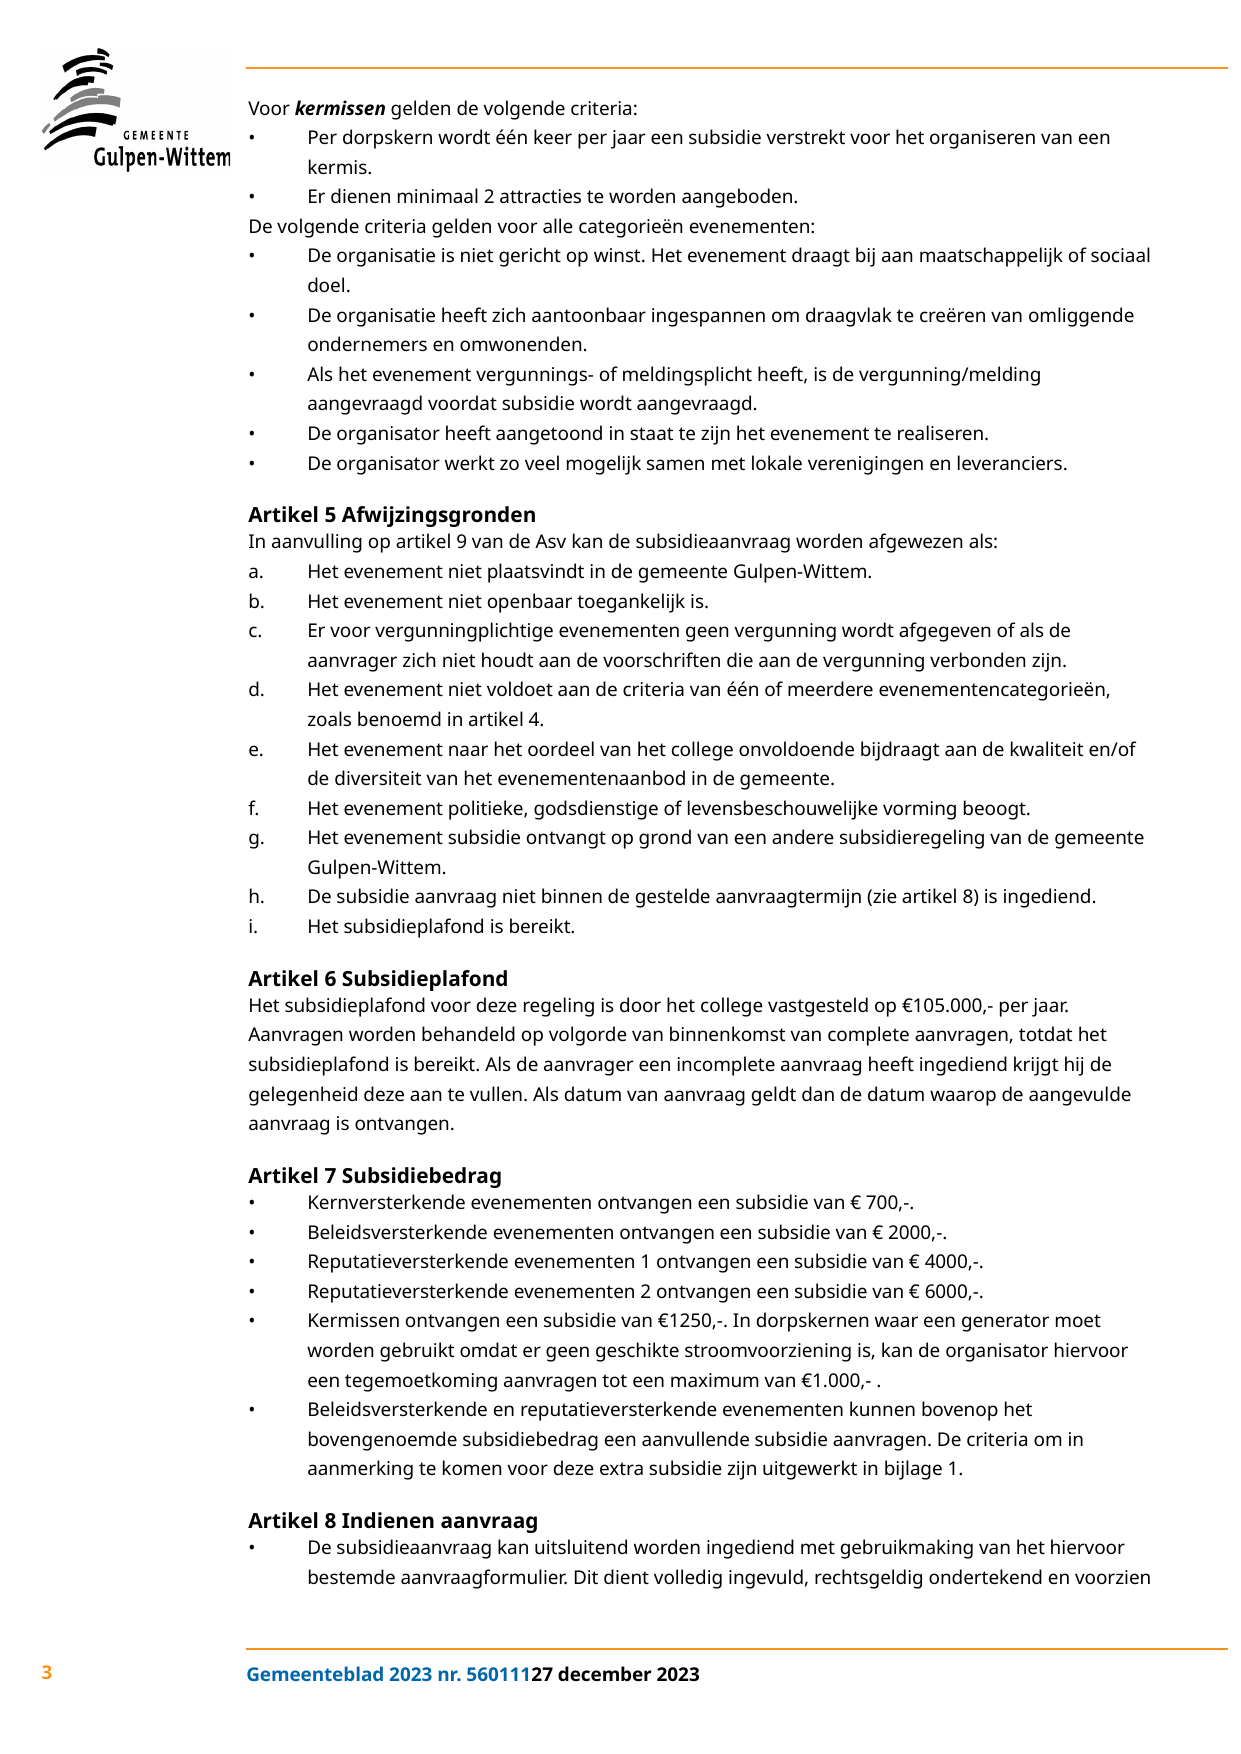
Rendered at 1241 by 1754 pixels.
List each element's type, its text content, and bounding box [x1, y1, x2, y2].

text Artikel 8 Indienen aanvraag [248, 1506, 1152, 1534]
text Artikel 7 Subsidiebedrag [248, 1161, 1152, 1189]
list Het evenement niet openbaar toegankelijk is. [248, 588, 1152, 613]
list Het evenement naar het oordeel van het college onvoldoende bijdraagt aan de kwaliteit en/of de diversiteit van het evenementenaanbod in de gemeente. [248, 736, 1152, 791]
list Er voor vergunningplichtige evenementen geen vergunning wordt afgegeven of als de aanvrager zich niet houdt aan de voorschriften die aan de vergunning verbonden zijn. [248, 617, 1152, 673]
list Per dorpskern wordt één keer per jaar een subsidie verstrekt voor het organiseren van een kermis. [248, 124, 1152, 180]
list Als het evenement vergunnings- of meldingsplicht heeft, is de vergunning/melding aangevraagd voordat subsidie wordt aangevraagd. [248, 361, 1152, 416]
text Artikel 6 Subsidieplafond [248, 964, 1152, 992]
list Het evenement politieke, godsdienstige of levensbeschouwelijke vorming beoogt. [248, 795, 1152, 821]
list Kernversterkende evenementen ontvangen een subsidie van € 700,-. [248, 1189, 1152, 1215]
list Het subsidieplafond is bereikt. [248, 913, 1152, 939]
list Kermissen ontvangen een subsidie van €1250,-. In dorpskernen waar een generator moet worden gebruikt omdat er geen geschikte stroomvoorziening is, kan de organisator hiervoor een tegemoetkoming aanvragen tot een maximum van €1.000,- . [248, 1308, 1152, 1392]
list Reputatieversterkende evenementen 1 ontvangen een subsidie van € 4000,-. [248, 1248, 1152, 1274]
list De organisatie is niet gericht op winst. Het evenement draagt bij aan maatschappelijk of sociaal doel. [248, 243, 1152, 298]
list Reputatieversterkende evenementen 2 ontvangen een subsidie van € 6000,-. [248, 1278, 1152, 1304]
text Artikel 5 Afwijzingsgronden [248, 500, 1152, 529]
list Beleidsversterkende en reputatieversterkende evenementen kunnen bovenop het bovengenoemde subsidiebedrag een aanvullende subsidie aanvragen. De criteria om in aanmerking te komen voor deze extra subsidie zijn uitgewerkt in bijlage 1. [248, 1396, 1152, 1481]
list Het evenement niet voldoet aan de criteria van één of meerdere evenementencategorieën, zoals benoemd in artikel 4. [248, 677, 1152, 732]
list Beleidsversterkende evenementen ontvangen een subsidie van € 2000,-. [248, 1219, 1152, 1244]
text De volgende criteria gelden voor alle categorieën evenementen: [248, 213, 1152, 239]
list Het evenement subsidie ontvangt op grond van een andere subsidieregeling van de gemeente Gulpen-Wittem. [248, 824, 1152, 880]
text Het subsidieplafond voor deze regeling is door het college vastgesteld op €105.000,- per jaar. Aanvragen worden behandeld op volgorde van binnenkomst van complete aanvragen, totdat het subsidieplafond is bereikt. Als de aanvrager een incomplete aanvraag heeft ingediend krijgt hij de gelegenheid deze aan te vullen. Als datum van aanvraag geldt dan de datum waarop de aangevulde aanvraag is ontvangen. [248, 992, 1152, 1136]
list De organisator heeft aangetoond in staat te zijn het evenement te realiseren. [248, 420, 1152, 446]
list Het evenement niet plaatsvindt in de gemeente Gulpen-Wittem. [248, 558, 1152, 584]
text In aanvulling op artikel 9 van de Asv kan de subsidieaanvraag worden afgewezen als: [248, 529, 1152, 554]
text Voor kermissen gelden de volgende criteria: [248, 95, 1152, 121]
list De organisatie heeft zich aantoonbaar ingespannen om draagvlak te creëren van omliggende ondernemers en omwonenden. [248, 302, 1152, 357]
list Er dienen minimaal 2 attracties te worden aangeboden. [248, 183, 1152, 209]
picture [41, 47, 231, 172]
list De subsidieaanvraag kan uitsluitend worden ingediend met gebruikmaking van het hiervoor bestemde aanvraagformulier. Dit dient volledig ingevuld, rechtsgeldig ondertekend en voorzien [248, 1534, 1152, 1590]
list De organisator werkt zo veel mogelijk samen met lokale verenigingen en leveranciers. [248, 450, 1152, 476]
list De subsidie aanvraag niet binnen de gestelde aanvraagtermijn (zie artikel 8) is ingediend. [248, 884, 1152, 909]
